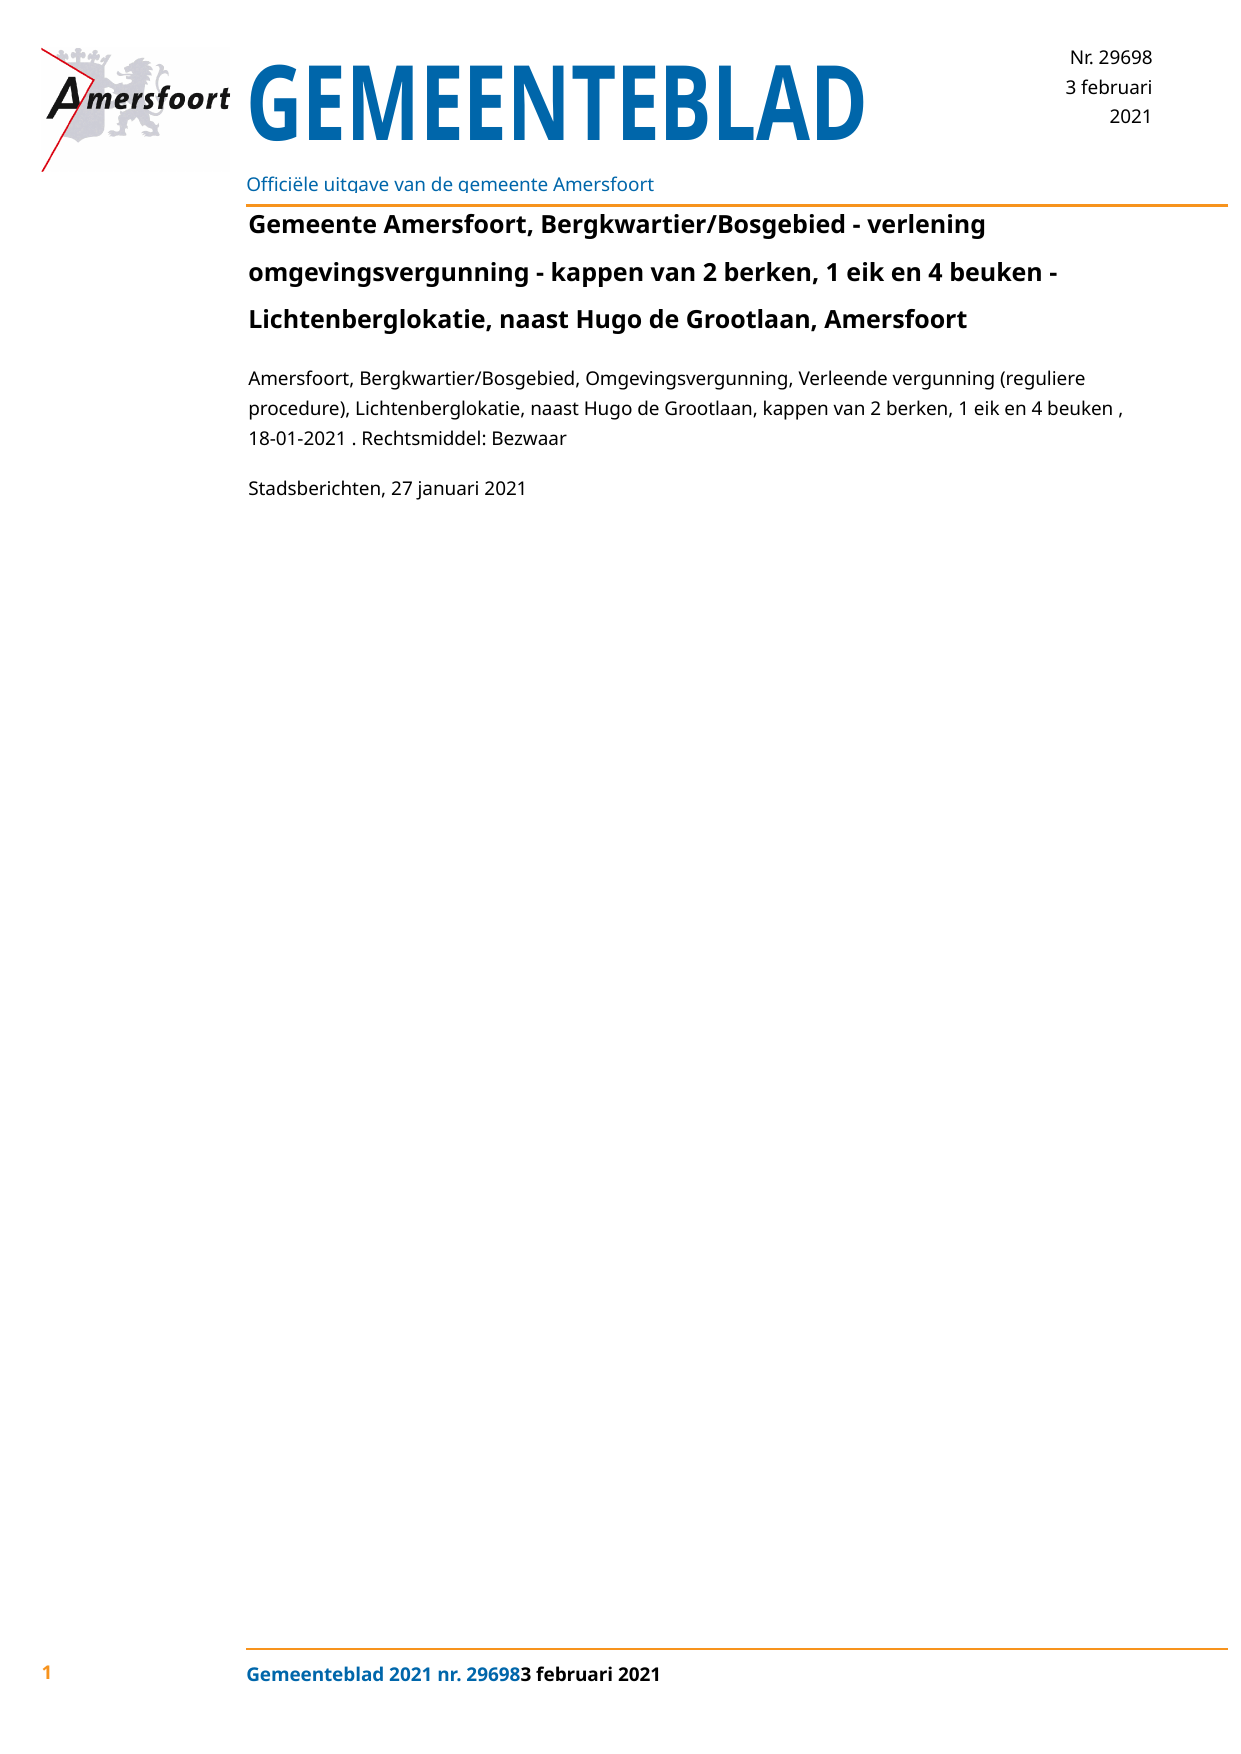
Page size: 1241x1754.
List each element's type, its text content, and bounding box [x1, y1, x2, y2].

text Amersfoort, Bergkwartier/Bosgebied, Omgevingsvergunning, Verleende vergunning (reguliere procedure), Lichtenberglokatie, naast Hugo de Grootlaan, kappen van 2 berken, 1 eik en 4 beuken , 18-01-2021 . Rechtsmiddel: Bezwaar [248, 366, 1152, 450]
text Stadsberichten, 27 januari 2021 [248, 475, 1152, 501]
text Gemeente Amersfoort, Bergkwartier/Bosgebied - verlening omgevingsvergunning - kappen van 2 berken, 1 eik en 4 beuken - Lichtenberglokatie, naast Hugo de Grootlaan, Amersfoort [248, 207, 1152, 336]
picture [41, 47, 231, 172]
